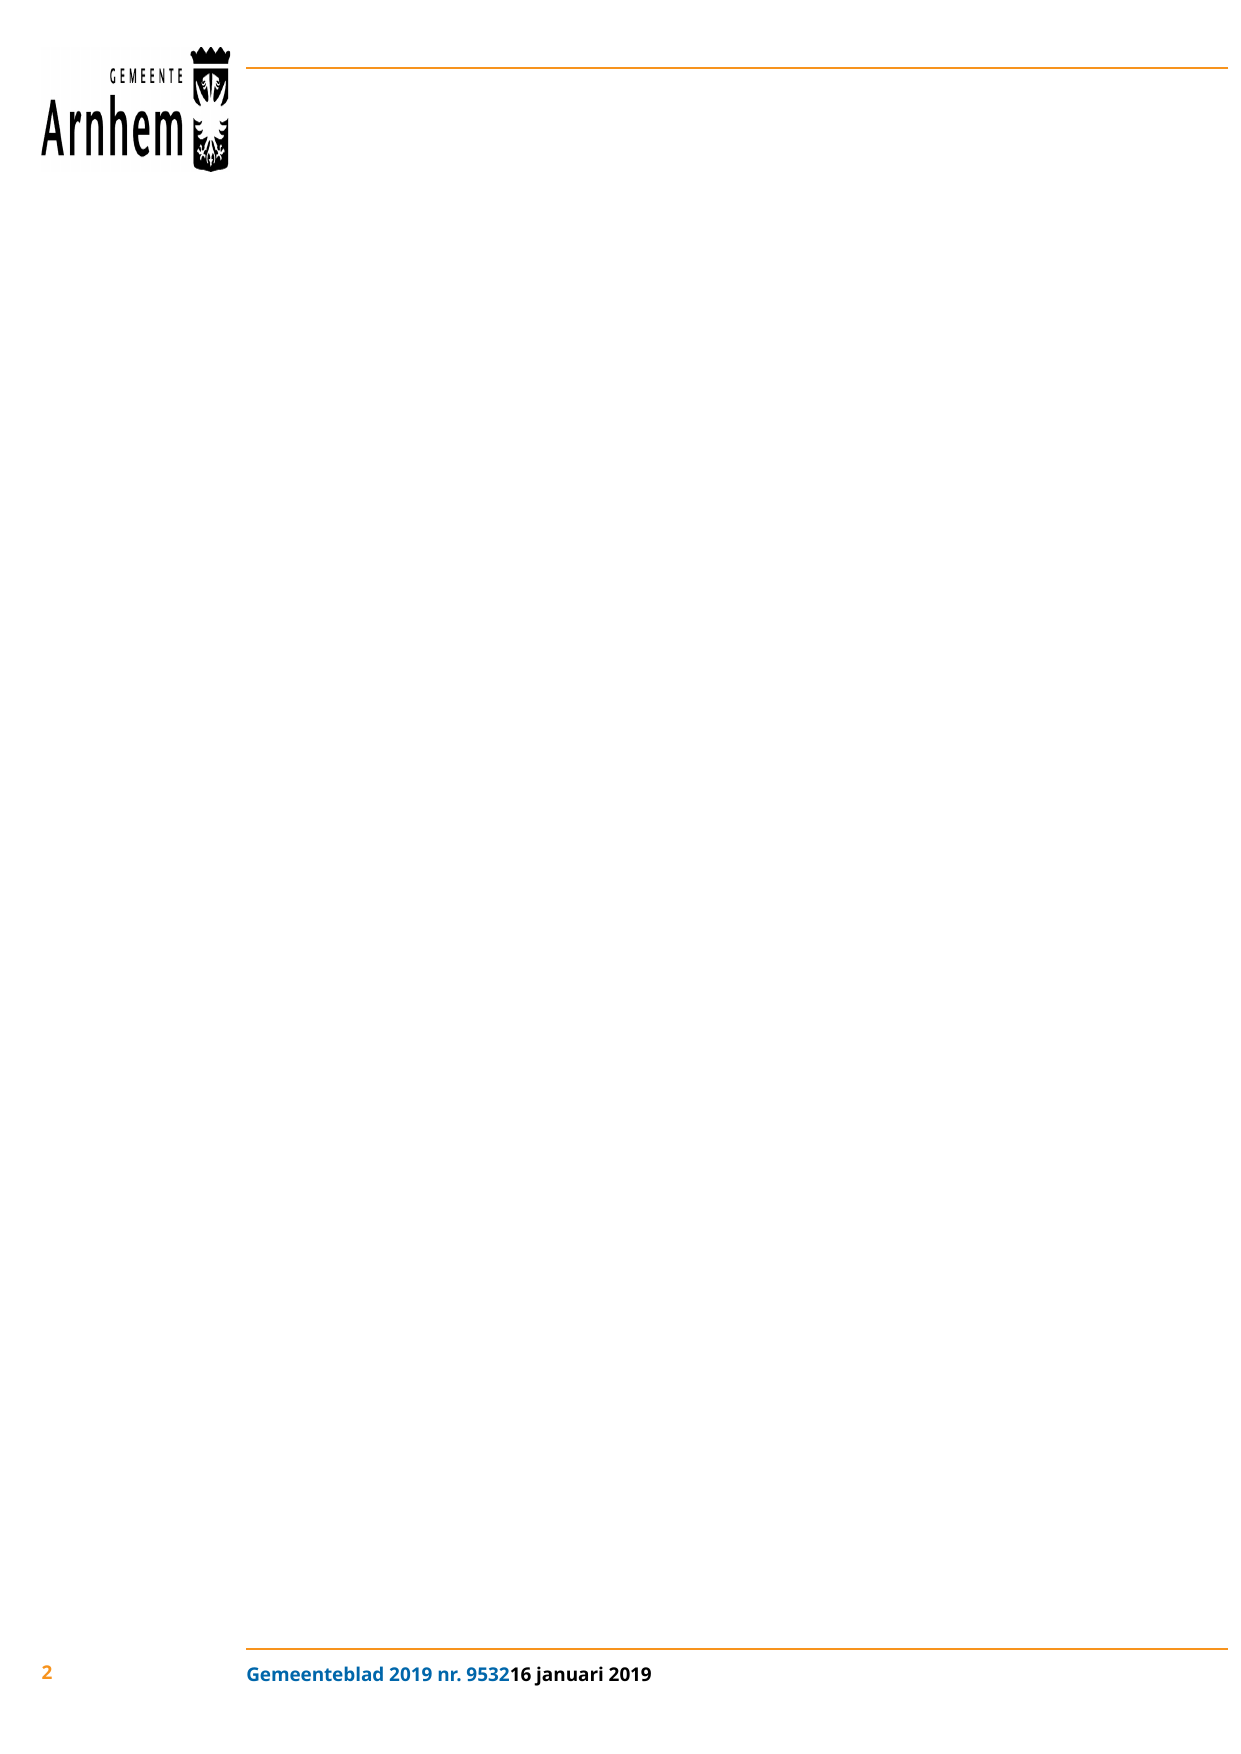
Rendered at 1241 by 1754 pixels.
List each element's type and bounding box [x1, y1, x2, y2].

picture [41, 47, 231, 172]
